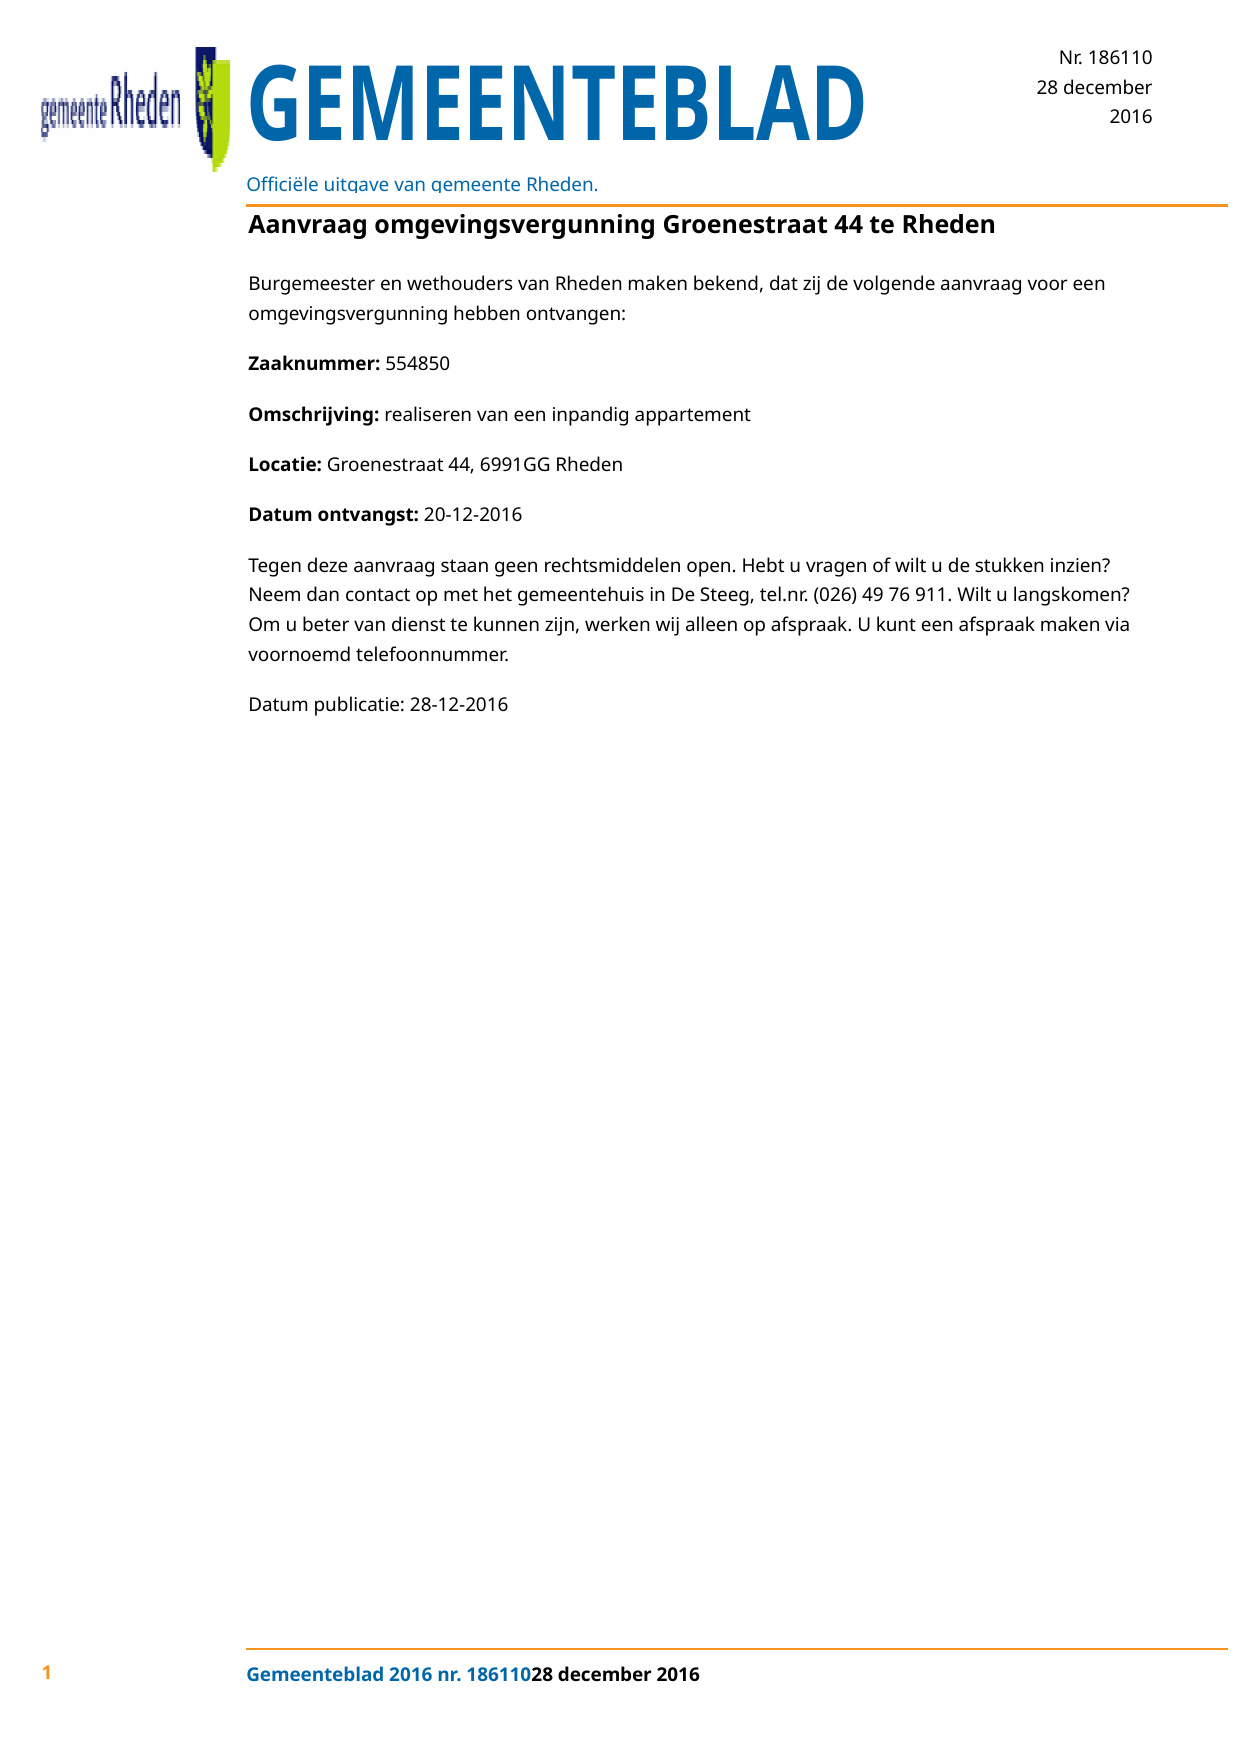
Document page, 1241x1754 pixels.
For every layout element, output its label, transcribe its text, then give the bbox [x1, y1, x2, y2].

text Datum ontvangst: 20-12-2016 [248, 502, 1152, 527]
text Datum publicatie: 28-12-2016 [248, 691, 1152, 717]
text Zaaknummer: 554850 [248, 350, 1152, 376]
text Tegen deze aanvraag staan geen rechtsmiddelen open. Hebt u vragen of wilt u de stukken inzien? Neem dan contact op met het gemeentehuis in De Steeg, tel.nr. (026) 49 76 911. Wilt u langskomen? Om u beter van dienst te kunnen zijn, werken wij alleen op afspraak. U kunt een afspraak maken via voornoemd telefoonnummer. [248, 552, 1152, 666]
text Aanvraag omgevingsvergunning Groenestraat 44 te Rheden [248, 207, 1152, 241]
text Omschrijving: realiseren van een inpandig appartement [248, 401, 1152, 426]
picture [41, 47, 231, 172]
text Locatie: Groenestraat 44, 6991GG Rheden [248, 451, 1152, 477]
text Burgemeester en wethouders van Rheden maken bekend, dat zij de volgende aanvraag voor een omgevingsvergunning hebben ontvangen: [248, 270, 1152, 326]
